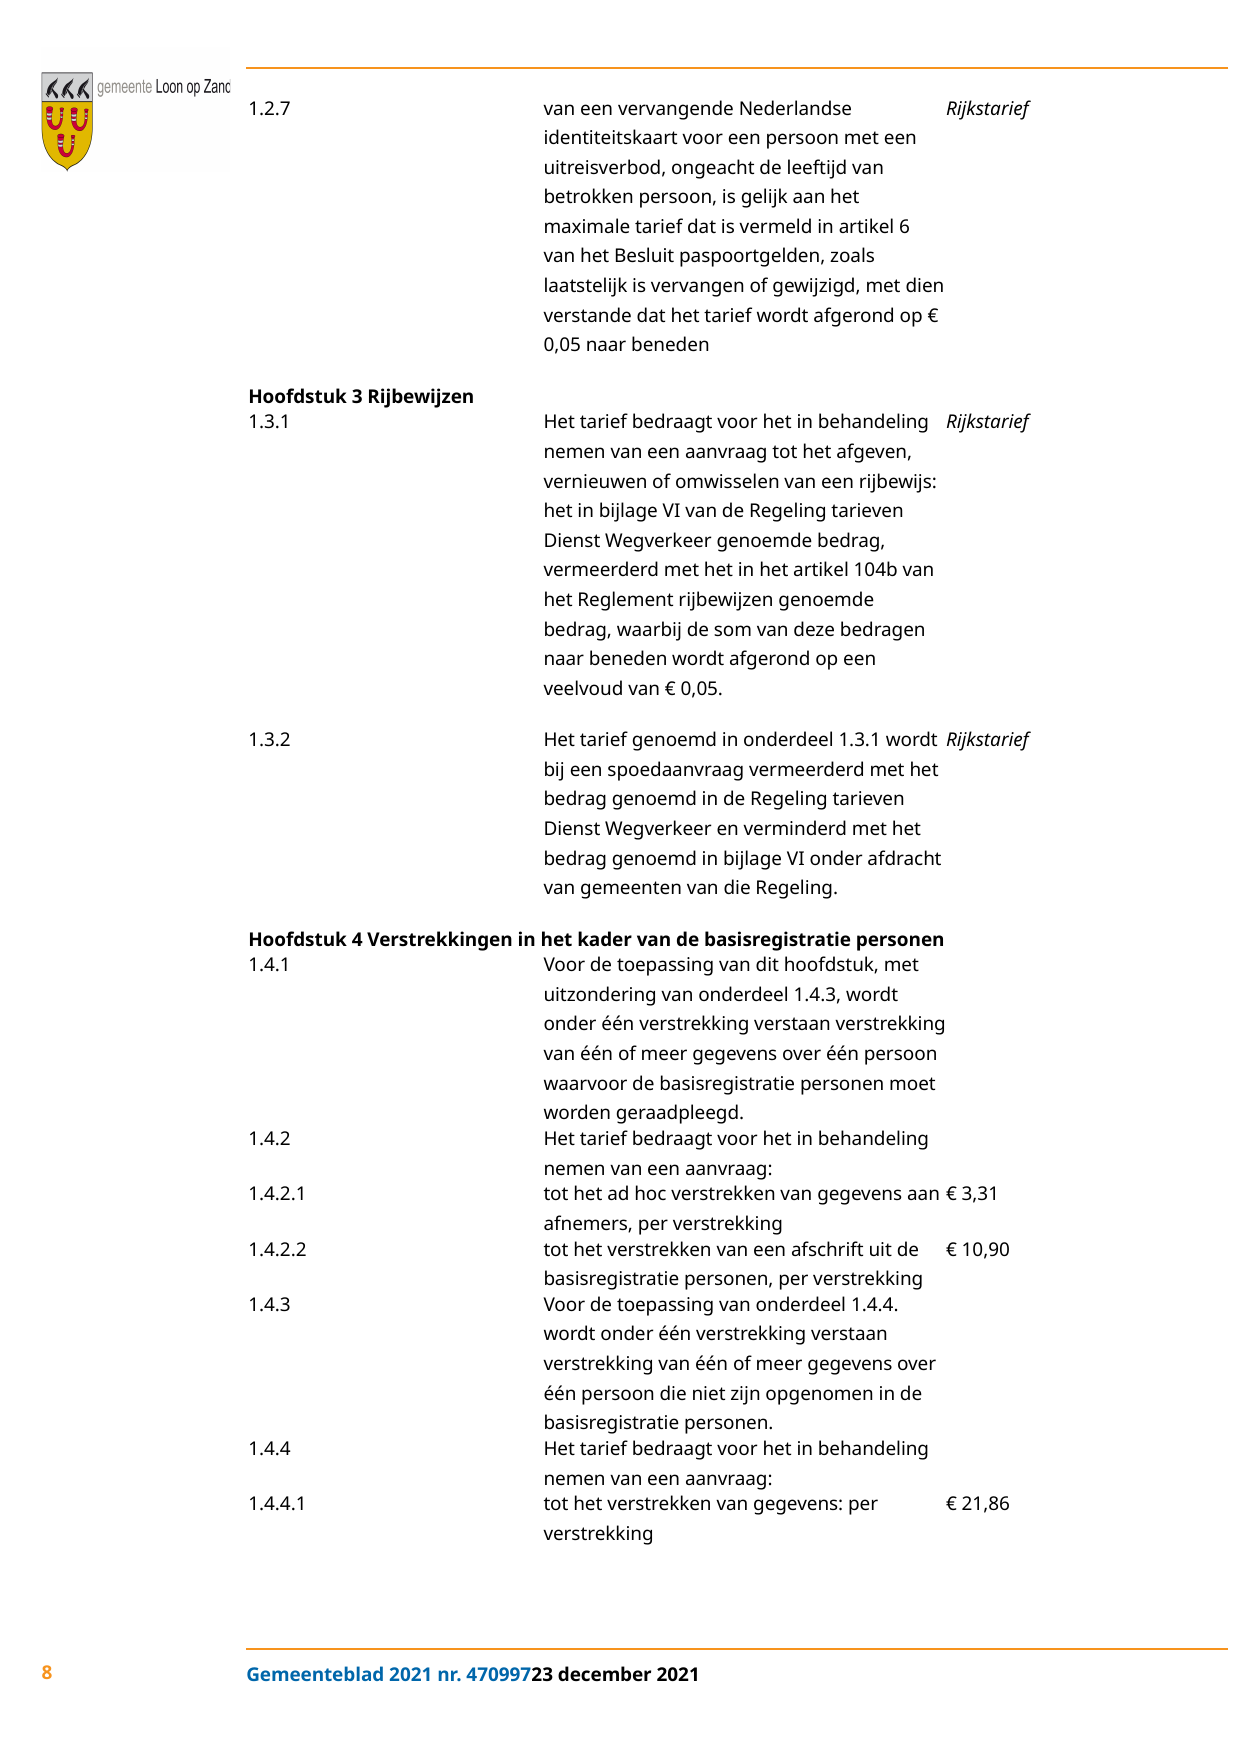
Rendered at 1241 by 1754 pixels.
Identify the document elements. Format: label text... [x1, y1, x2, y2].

table_cell tot het verstrekken van een afschrift uit de basisregistratie personen, per verstrekking [543, 1236, 946, 1291]
table_cell [248, 357, 1152, 383]
table_cell 1.4.2.1 [248, 1180, 543, 1236]
table_cell 1.3.2 [248, 726, 543, 900]
table_cell van een vervangende Nederlandse identiteitskaart voor een persoon met een uitreisverbod, ongeacht de leeftijd van betrokken persoon, is gelijk aan het maximale tarief dat is vermeld in artikel 6 van het Besluit paspoortgelden, zoals laatstelijk is vervangen of gewijzigd, met dien verstande dat het tarief wordt afgerond op € 0,05 naar beneden [543, 95, 946, 357]
table_cell € 21,86 [946, 1490, 1152, 1575]
table_cell Hoofdstuk 4 Verstrekkingen in het kader van de basisregistratie personen [248, 926, 1152, 951]
table_cell [946, 1291, 1152, 1435]
table_cell 1.4.2 [248, 1125, 543, 1180]
table_cell tot het verstrekken van gegevens: per verstrekking [543, 1490, 946, 1575]
table_cell 1.3.1 [248, 409, 543, 701]
table_cell [946, 1125, 1152, 1180]
table_cell 1.2.7 [248, 95, 543, 357]
table_cell Het tarief genoemd in onderdeel 1.3.1 wordt bij een spoedaanvraag vermeerderd met het bedrag genoemd in de Regeling tarieven Dienst Wegverkeer en verminderd met het bedrag genoemd in bijlage VI onder afdracht van gemeenten van die Regeling. [543, 726, 946, 900]
table_cell [946, 1435, 1152, 1490]
table_cell [248, 1575, 1152, 1601]
table_cell Voor de toepassing van dit hoofdstuk, met uitzondering van onderdeel 1.4.3, wordt onder één verstrekking verstaan verstrekking van één of meer gegevens over één persoon waarvoor de basisregistratie personen moet worden geraadpleegd. [543, 951, 946, 1125]
table_cell 1.4.1 [248, 951, 543, 1125]
table_cell Rijkstarief [946, 726, 1152, 900]
table_cell Het tarief bedraagt voor het in behandeling nemen van een aanvraag: [543, 1435, 946, 1490]
table_cell [543, 701, 946, 726]
table_cell € 10,90 [946, 1236, 1152, 1291]
table_cell 1.4.2.2 [248, 1236, 543, 1291]
table_cell [946, 951, 1152, 1125]
table_cell tot het ad hoc verstrekken van gegevens aan afnemers, per verstrekking [543, 1180, 946, 1236]
table_cell 1.4.3 [248, 1291, 543, 1435]
table_cell 1.4.4.1 [248, 1490, 543, 1575]
table_cell Het tarief bedraagt voor het in behandeling nemen van een aanvraag: [543, 1125, 946, 1180]
table_cell Rijkstarief [946, 95, 1152, 357]
table_cell Voor de toepassing van onderdeel 1.4.4. wordt onder één verstrekking verstaan verstrekking van één of meer gegevens over één persoon die niet zijn opgenomen in de basisregistratie personen. [543, 1291, 946, 1435]
picture [41, 47, 231, 172]
table_cell € 3,31 [946, 1180, 1152, 1236]
table_cell 1.4.4 [248, 1435, 543, 1490]
table_cell [248, 701, 543, 726]
table_cell Rijkstarief [946, 409, 1152, 701]
table_cell [248, 900, 1152, 926]
table_cell Hoofdstuk 3 Rijbewijzen [248, 383, 1152, 409]
table_cell Het tarief bedraagt voor het in behandeling nemen van een aanvraag tot het afgeven, vernieuwen of omwisselen van een rijbewijs: het in bijlage VI van de Regeling tarieven Dienst Wegverkeer genoemde bedrag, vermeerderd met het in het artikel 104b van het Reglement rijbewijzen genoemde bedrag, waarbij de som van deze bedragen naar beneden wordt afgerond op een veelvoud van € 0,05. [543, 409, 946, 701]
table_cell [946, 701, 1152, 726]
